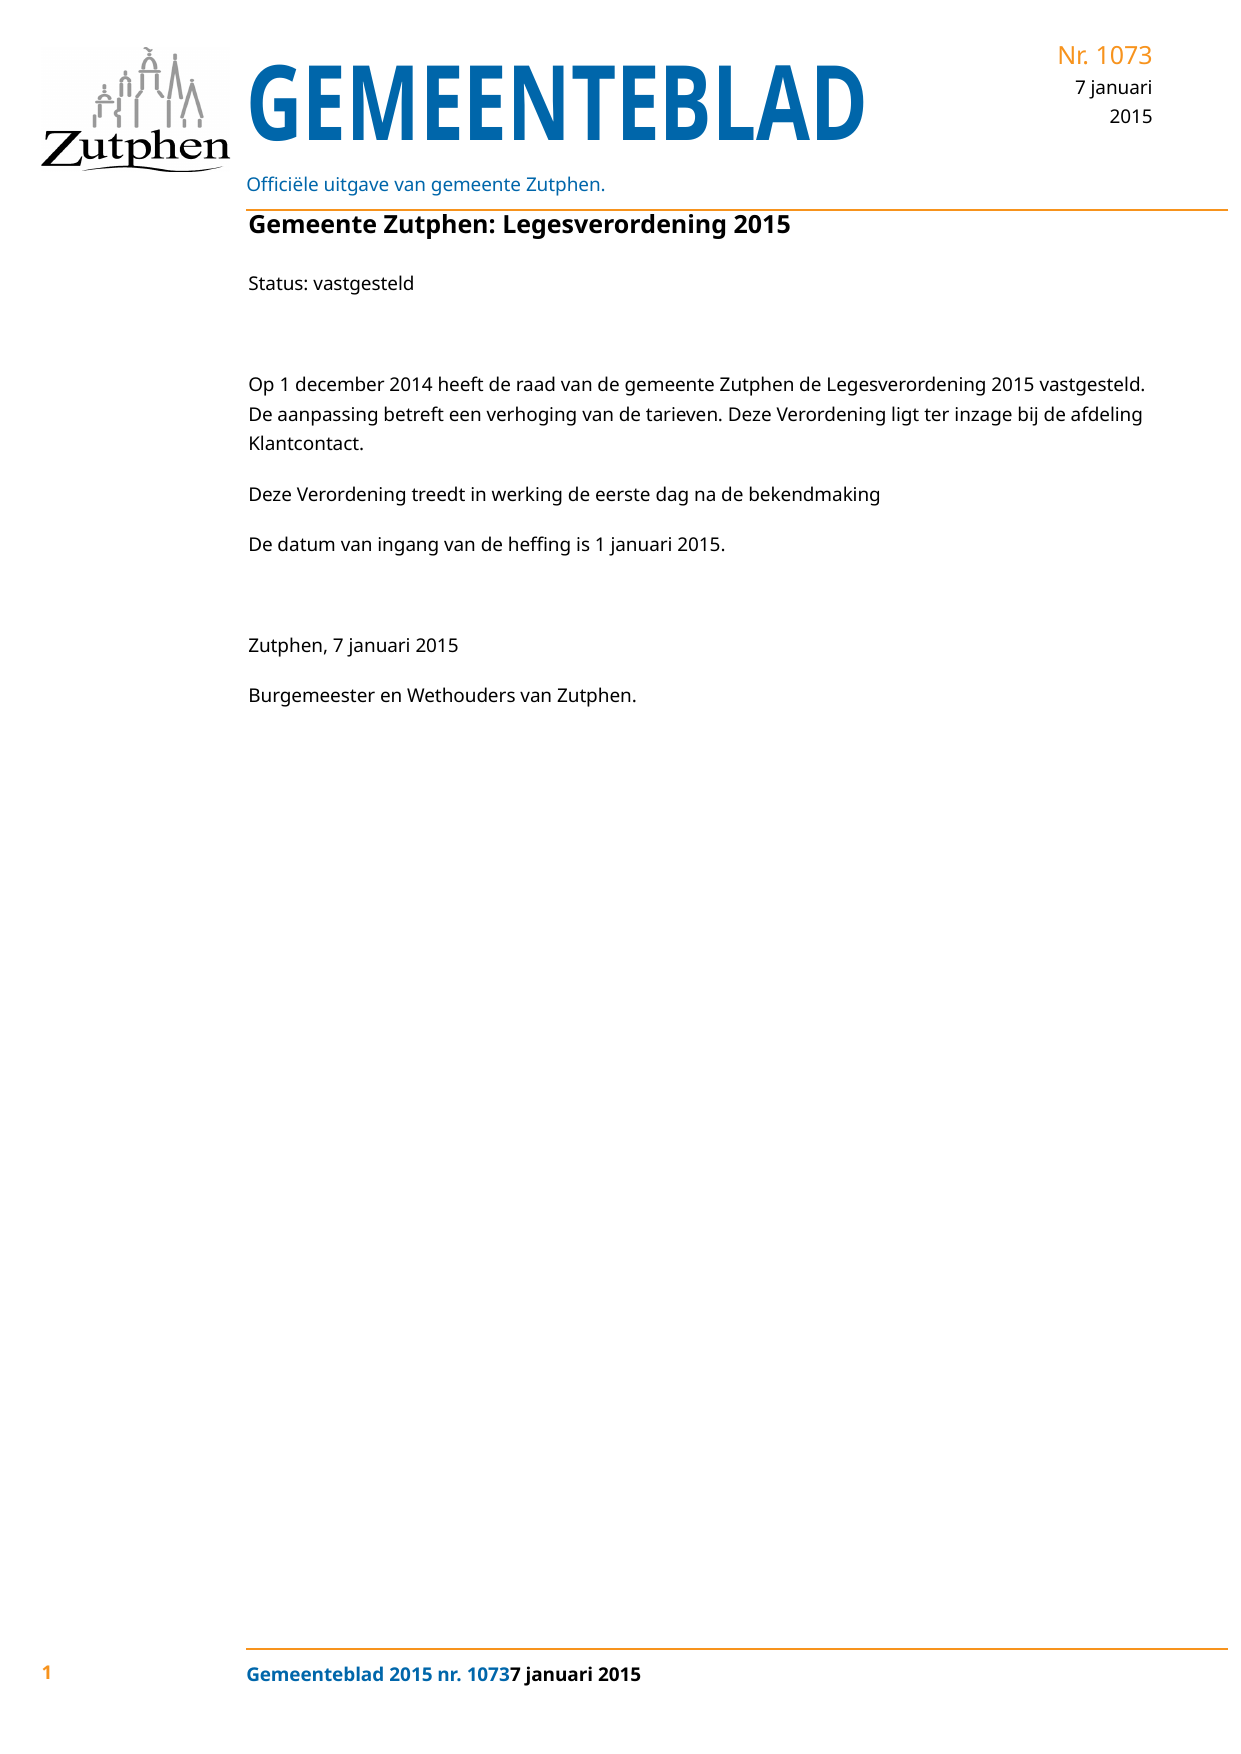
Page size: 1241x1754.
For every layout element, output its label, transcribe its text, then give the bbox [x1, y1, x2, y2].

text De datum van ingang van de heffing is 1 januari 2015. [248, 531, 1152, 557]
text Status: vastgesteld [248, 270, 1152, 296]
text Gemeente Zutphen: Legesverordening 2015 [248, 211, 1152, 241]
text Burgemeester en Wethouders van Zutphen. [248, 682, 1152, 708]
picture [41, 47, 231, 172]
text Deze Verordening treedt in werking de eerste dag na de bekendmaking [248, 481, 1152, 506]
text Zutphen, 7 januari 2015 [248, 632, 1152, 658]
text Op 1 december 2014 heeft de raad van de gemeente Zutphen de Legesverordening 2015 vastgesteld. De aanpassing betreft een verhoging van de tarieven. Deze Verordening ligt ter inzage bij de afdeling Klantcontact. [248, 371, 1152, 456]
